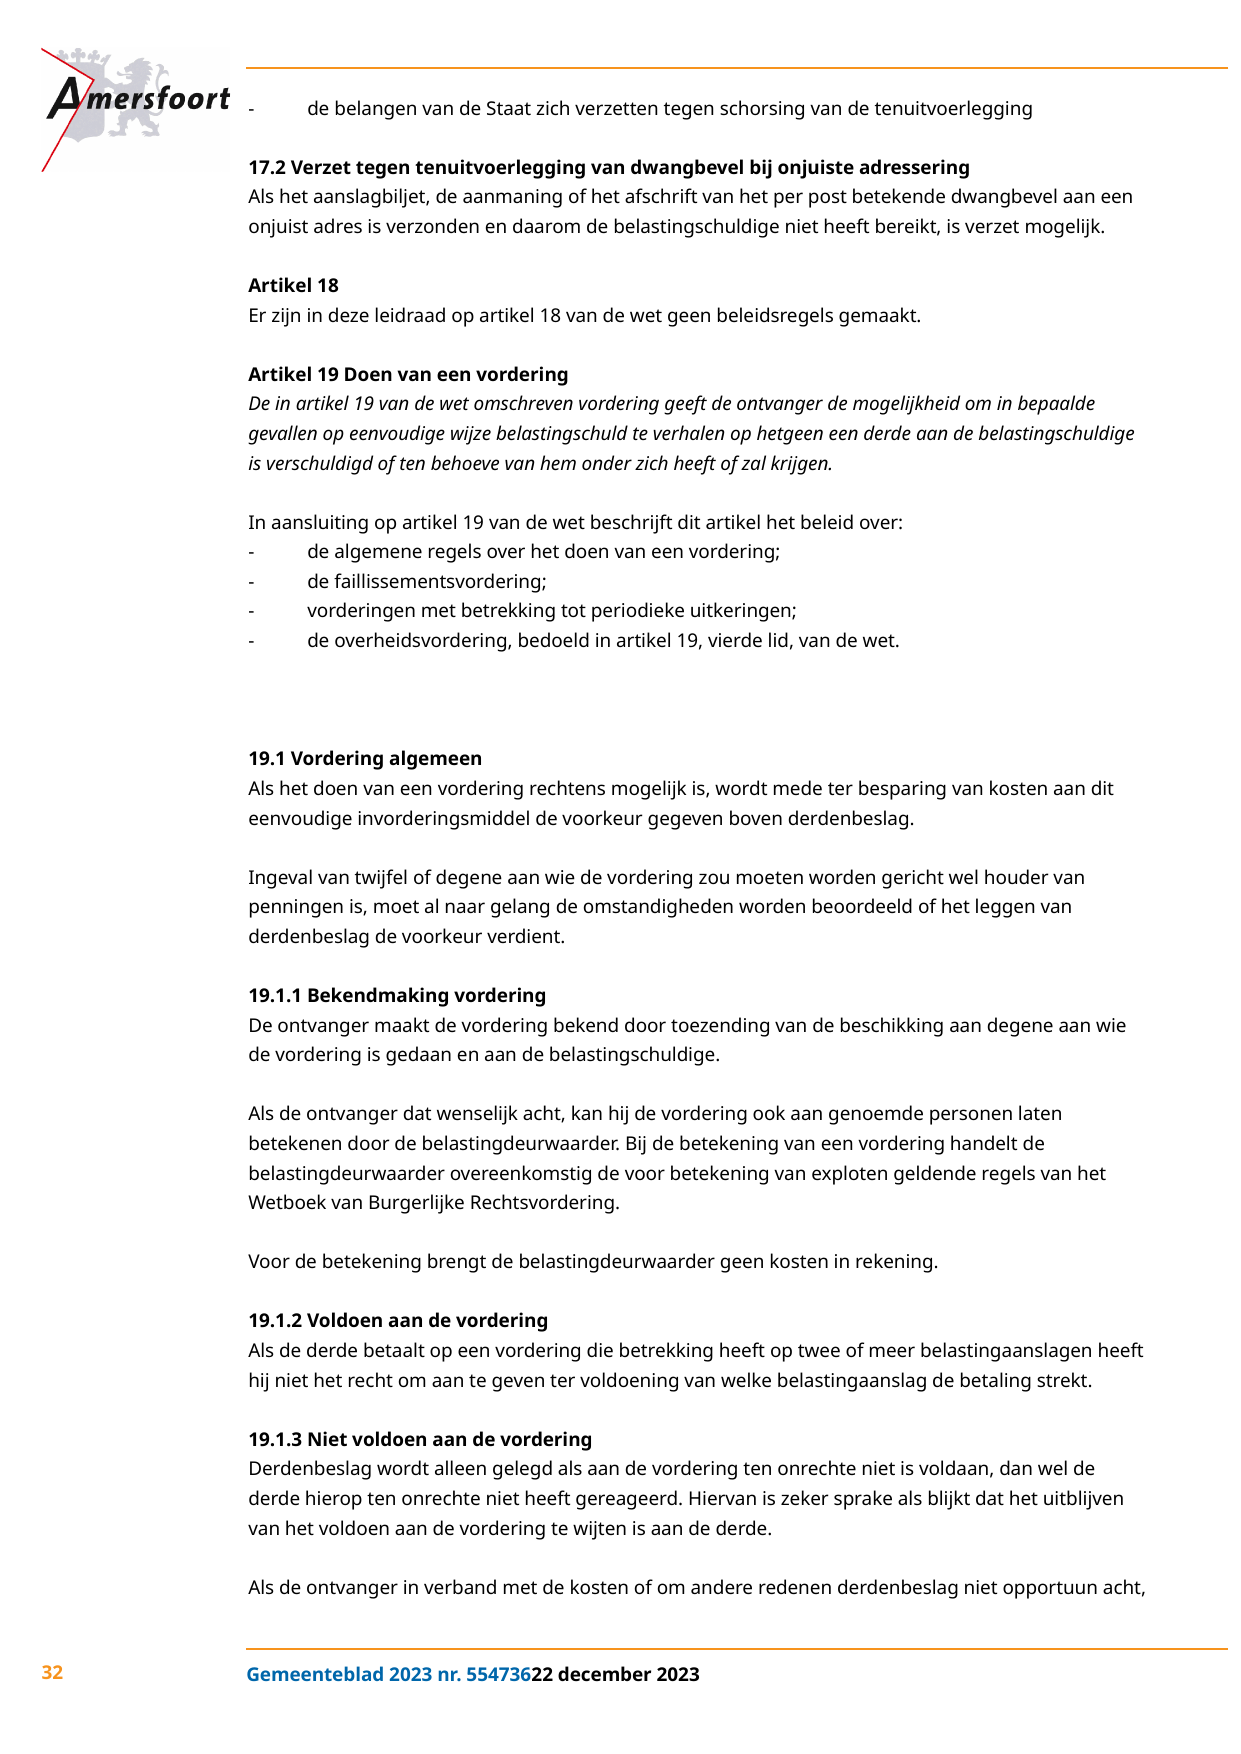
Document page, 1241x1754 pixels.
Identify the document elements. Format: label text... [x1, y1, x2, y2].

text 17.2 Verzet tegen tenuitvoerlegging van dwangbevel bij onjuiste adressering [248, 154, 1152, 180]
text De in artikel 19 van de wet omschreven vordering geeft de ontvanger de mogelijkheid om in bepaalde gevallen op eenvoudige wijze belastingschuld te verhalen op hetgeen een derde aan de belastingschuldige is verschuldigd of ten behoeve van hem onder zich heeft of zal krijgen. [248, 391, 1152, 476]
text Er zijn in deze leidraad op artikel 18 van de wet geen beleidsregels gemaakt. [248, 302, 1152, 328]
list de faillissementsvordering; [248, 568, 1152, 594]
list de algemene regels over het doen van een vordering; [248, 538, 1152, 564]
text 19.1.3 Niet voldoen aan de vordering [248, 1426, 1152, 1452]
text Derdenbeslag wordt alleen gelegd als aan de vordering ten onrechte niet is voldaan, dan wel de derde hierop ten onrechte niet heeft gereageerd. Hiervan is zeker sprake als blijkt dat het uitblijven van het voldoen aan de vordering te wijten is aan de derde. [248, 1456, 1152, 1541]
text 19.1 Vordering algemeen [248, 746, 1152, 771]
text Als het doen van een vordering rechtens mogelijk is, wordt mede ter besparing van kosten aan dit eenvoudige invorderingsmiddel de voorkeur gegeven boven derdenbeslag. [248, 775, 1152, 831]
text Als het aanslagbiljet, de aanmaning of het afschrift van het per post betekende dwangbevel aan een onjuist adres is verzonden en daarom de belastingschuldige niet heeft bereikt, is verzet mogelijk. [248, 183, 1152, 239]
text 19.1.1 Bekendmaking vordering [248, 982, 1152, 1008]
picture [41, 47, 231, 172]
text 19.1.2 Voldoen aan de vordering [248, 1308, 1152, 1333]
text Ingeval van twijfel of degene aan wie de vordering zou moeten worden gericht wel houder van penningen is, moet al naar gelang de omstandigheden worden beoordeeld of het leggen van derdenbeslag de voorkeur verdient. [248, 864, 1152, 949]
text Artikel 19 Doen van een vordering [248, 361, 1152, 387]
text Als de derde betaalt op een vordering die betrekking heeft op twee of meer belastingaanslagen heeft hij niet het recht om aan te geven ter voldoening van welke belastingaanslag de betaling strekt. [248, 1337, 1152, 1393]
text Artikel 18 [248, 272, 1152, 298]
text Als de ontvanger dat wenselijk acht, kan hij de vordering ook aan genoemde personen laten betekenen door de belastingdeurwaarder. Bij de betekening van een vordering handelt de belastingdeurwaarder overeenkomstig de voor betekening van exploten geldende regels van het Wetboek van Burgerlijke Rechtsvordering. [248, 1101, 1152, 1215]
text In aansluiting op artikel 19 van de wet beschrijft dit artikel het beleid over: [248, 509, 1152, 535]
list de belangen van de Staat zich verzetten tegen schorsing van de tenuitvoerlegging [248, 95, 1152, 121]
text De ontvanger maakt de vordering bekend door toezending van de beschikking aan degene aan wie de vordering is gedaan en aan de belastingschuldige. [248, 1012, 1152, 1067]
text Voor de betekening brengt de belastingdeurwaarder geen kosten in rekening. [248, 1248, 1152, 1274]
list de overheidsvordering, bedoeld in artikel 19, vierde lid, van de wet. [248, 627, 1152, 653]
list vorderingen met betrekking tot periodieke uitkeringen; [248, 598, 1152, 623]
text Als de ontvanger in verband met de kosten of om andere redenen derdenbeslag niet opportuun acht, [248, 1574, 1152, 1600]
